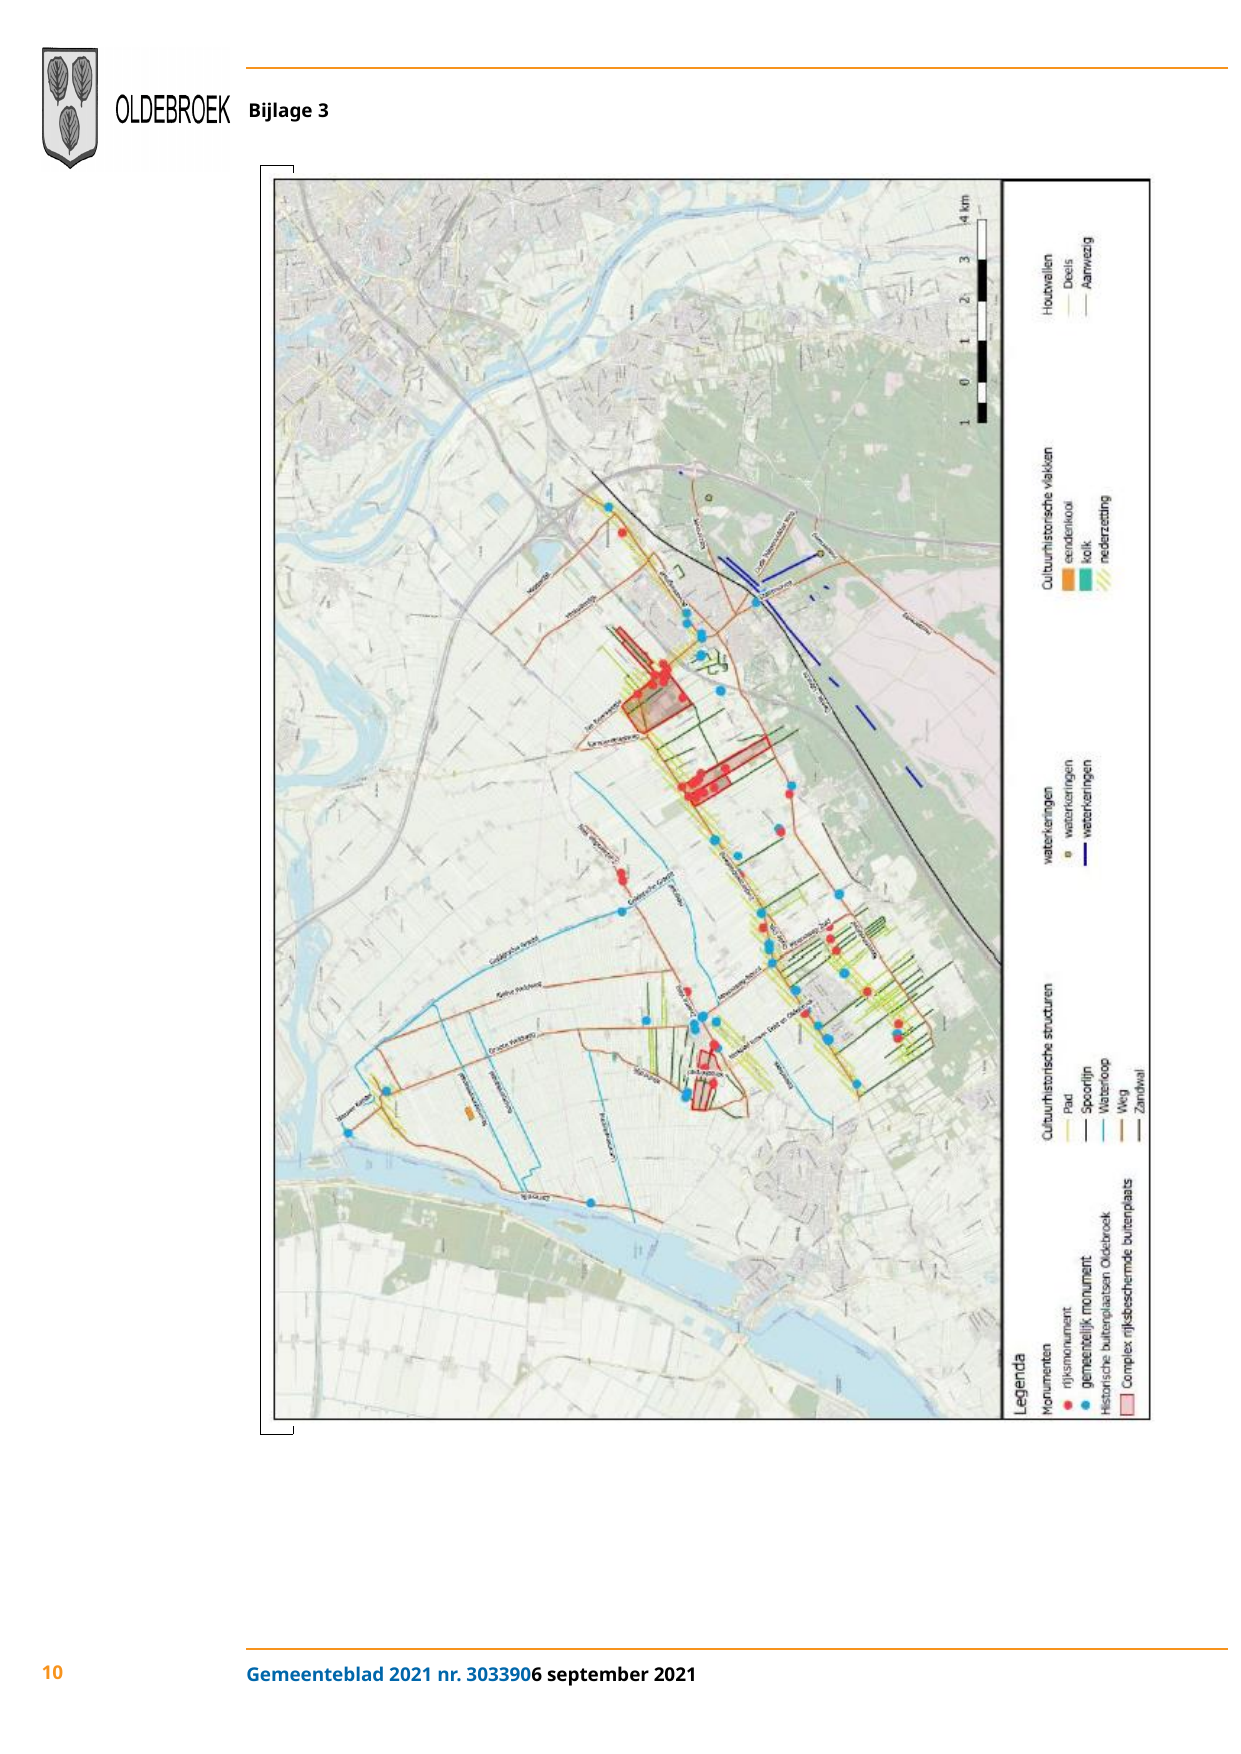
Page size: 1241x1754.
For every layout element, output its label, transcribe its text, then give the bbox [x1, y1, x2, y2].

picture [41, 47, 231, 172]
picture [268, 173, 1155, 1426]
text Bijlage 3 [248, 95, 1152, 123]
